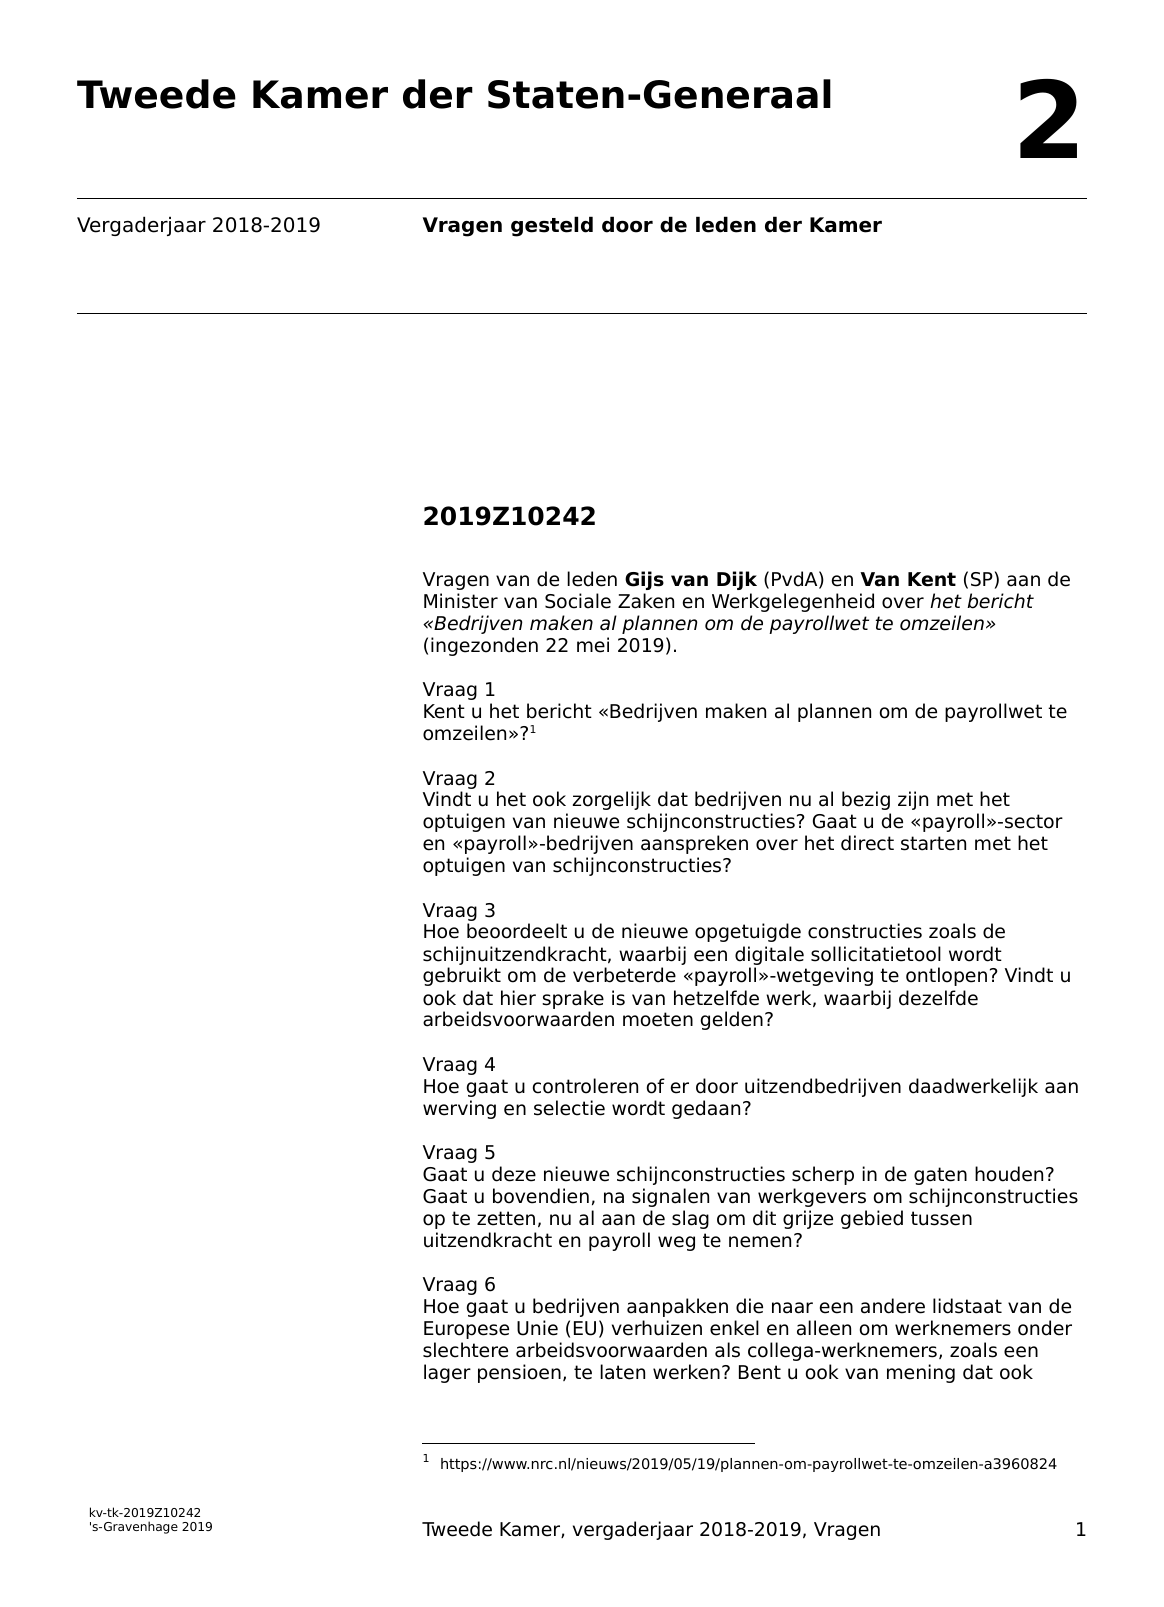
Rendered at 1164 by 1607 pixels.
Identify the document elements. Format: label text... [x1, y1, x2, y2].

text Hoe gaat u controleren of er door uitzendbedrijven daadwerkelijk aan werving en selectie wordt gedaan? [422, 1076, 1087, 1119]
text Vraag 1 [422, 679, 1087, 701]
table_cell Vergaderjaar 2018-2019 [77, 199, 422, 313]
text https://www.nrc.nl/nieuws/2019/05/19/plannen-om-payrollwet-te-omzeilen-a3960824 [422, 1452, 1087, 1474]
text Vraag 3 [422, 899, 1087, 921]
text Vraag 2 [422, 767, 1087, 789]
text Vraag 5 [422, 1142, 1087, 1164]
text Vragen van de leden Gijs van Dijk (PvdA) en Van Kent (SP) aan de Minister van Sociale Zaken en Werkgelegenheid over het bericht «Bedrijven maken al plannen om de payrollwet te omzeilen» (ingezonden 22 mei 2019). [422, 569, 1087, 657]
text Hoe gaat u bedrijven aanpakken die naar een andere lidstaat van de Europese Unie (EU) verhuizen enkel en alleen om werknemers onder slechtere arbeidsvoorwaarden als collega-werknemers, zoals een lager pensioen, te laten werken? Bent u ook van mening dat ook [422, 1296, 1087, 1384]
text 's-Gravenhage 2019 [88, 1520, 323, 1534]
text Kent u het bericht «Bedrijven maken al plannen om de payrollwet te omzeilen»? [422, 701, 1087, 745]
text Vindt u het ook zorgelijk dat bedrijven nu al bezig zijn met het optuigen van nieuwe schijnconstructies? Gaat u de «payroll»-sector en «payroll»-bedrijven aanspreken over het direct starten met het optuigen van schijnconstructies? [422, 789, 1087, 877]
text Vraag 4 [422, 1053, 1087, 1076]
table_header 2 [886, 59, 1087, 198]
text 2019Z10242 [422, 502, 1087, 531]
text Hoe beoordeelt u de nieuwe opgetuigde constructies zoals de schijnuitzendkracht, waarbij een digitale sollicitatietool wordt gebruikt om de verbeterde «payroll»-wetgeving te ontlopen? Vindt u ook dat hier sprake is van hetzelfde werk, waarbij dezelfde arbeidsvoorwaarden moeten gelden? [422, 921, 1087, 1031]
text Gaat u deze nieuwe schijnconstructies scherp in de gaten houden? Gaat u bovendien, na signalen van werkgevers om schijnconstructies op te zetten, nu al aan de slag om dit grijze gebied tussen uitzendkracht en payroll weg te nemen? [422, 1164, 1087, 1252]
text kv-tk-2019Z10242 [88, 1506, 323, 1520]
text Vraag 6 [422, 1274, 1087, 1296]
table_cell Vragen gesteld door de leden der Kamer [422, 199, 1087, 313]
table_header Tweede Kamer der Staten-Generaal [77, 59, 886, 198]
